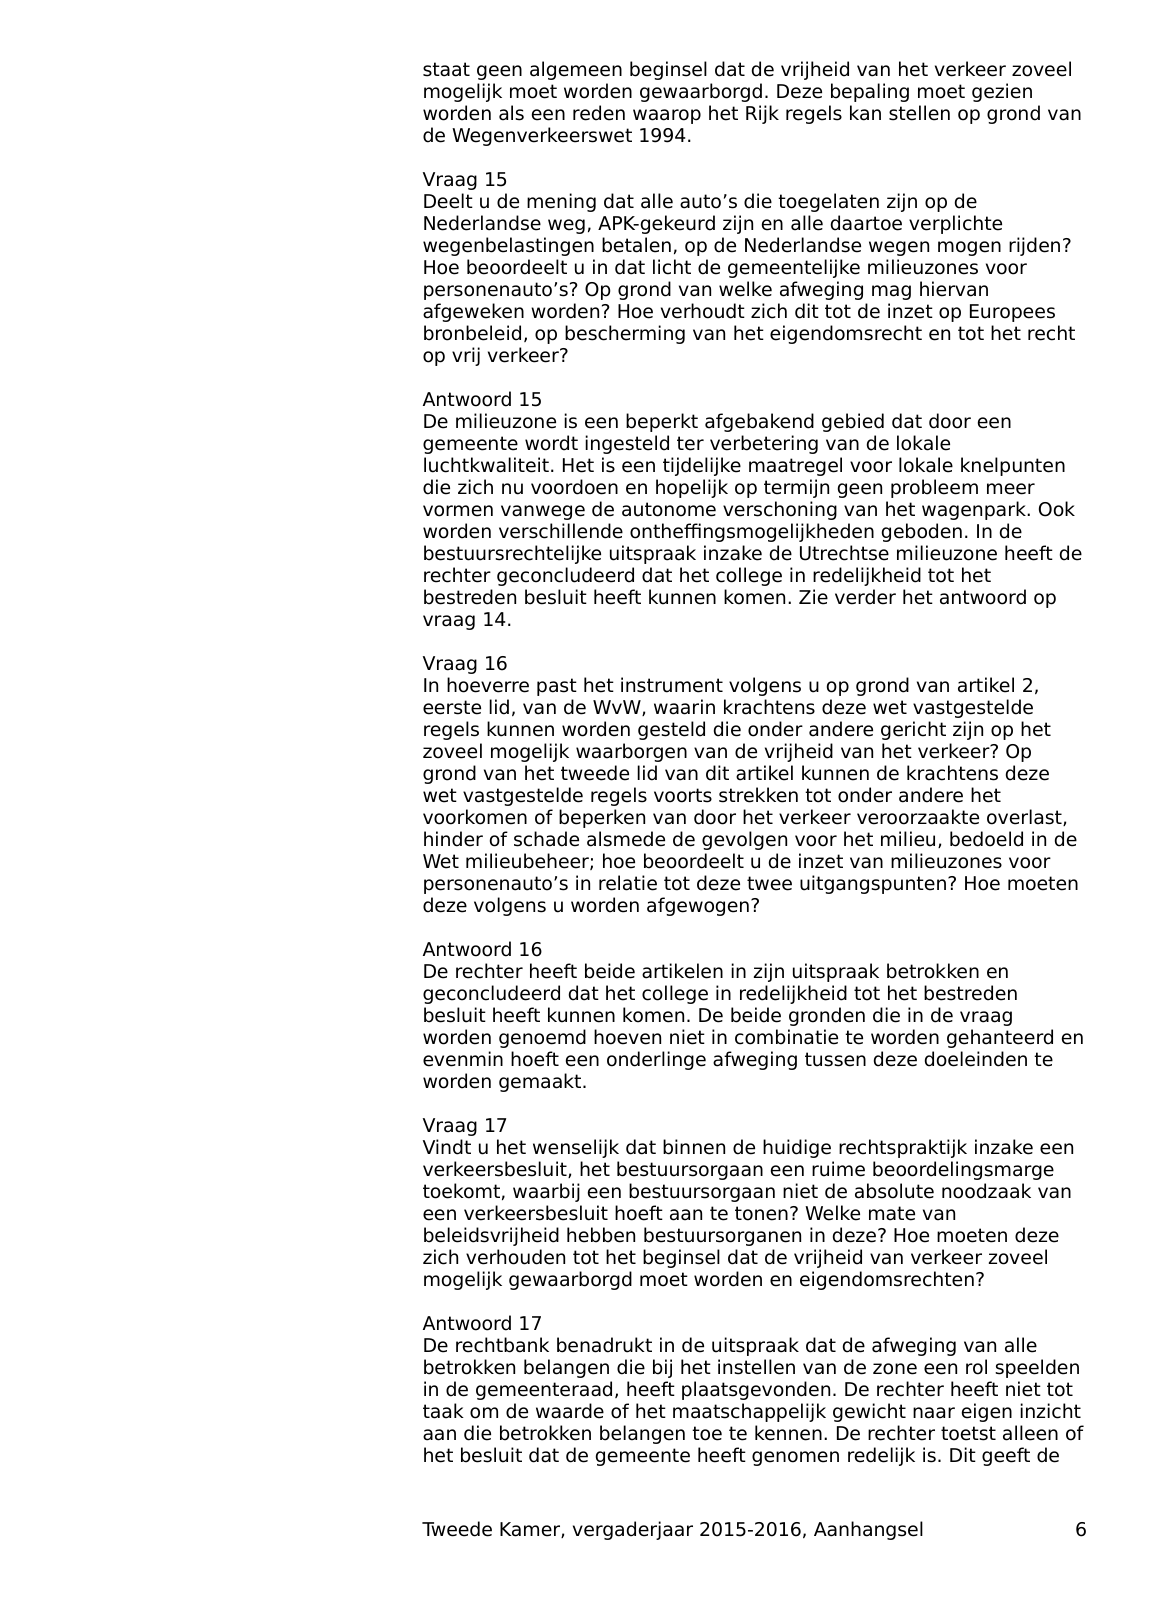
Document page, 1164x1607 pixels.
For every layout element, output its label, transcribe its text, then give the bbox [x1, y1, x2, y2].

text De rechter heeft beide artikelen in zijn uitspraak betrokken en geconcludeerd dat het college in redelijkheid tot het bestreden besluit heeft kunnen komen. De beide gronden die in de vraag worden genoemd hoeven niet in combinatie te worden gehanteerd en evenmin hoeft een onderlinge afweging tussen deze doeleinden te worden gemaakt. [422, 961, 1087, 1093]
text Vraag 17 [422, 1115, 1087, 1137]
text De milieuzone is een beperkt afgebakend gebied dat door een gemeente wordt ingesteld ter verbetering van de lokale luchtkwaliteit. Het is een tijdelijke maatregel voor lokale knelpunten die zich nu voordoen en hopelijk op termijn geen probleem meer vormen vanwege de autonome verschoning van het wagenpark. Ook worden verschillende ontheffingsmogelijkheden geboden. In de bestuursrechtelijke uitspraak inzake de Utrechtse milieuzone heeft de rechter geconcludeerd dat het college in redelijkheid tot het bestreden besluit heeft kunnen komen. Zie verder het antwoord op vraag 14. [422, 411, 1087, 631]
text Vraag 15 [422, 169, 1087, 191]
text Deelt u de mening dat alle auto’s die toegelaten zijn op de Nederlandse weg, APK-gekeurd zijn en alle daartoe verplichte wegenbelastingen betalen, op de Nederlandse wegen mogen rijden? Hoe beoordeelt u in dat licht de gemeentelijke milieuzones voor personenauto’s? Op grond van welke afweging mag hiervan afgeweken worden? Hoe verhoudt zich dit tot de inzet op Europees bronbeleid, op bescherming van het eigendomsrecht en tot het recht op vrij verkeer? [422, 191, 1087, 367]
text In hoeverre past het instrument volgens u op grond van artikel 2, eerste lid, van de WvW, waarin krachtens deze wet vastgestelde regels kunnen worden gesteld die onder andere gericht zijn op het zoveel mogelijk waarborgen van de vrijheid van het verkeer? Op grond van het tweede lid van dit artikel kunnen de krachtens deze wet vastgestelde regels voorts strekken tot onder andere het voorkomen of beperken van door het verkeer veroorzaakte overlast, hinder of schade alsmede de gevolgen voor het milieu, bedoeld in de Wet milieubeheer; hoe beoordeelt u de inzet van milieuzones voor personenauto’s in relatie tot deze twee uitgangspunten? Hoe moeten deze volgens u worden afgewogen? [422, 675, 1087, 917]
text De rechtbank benadrukt in de uitspraak dat de afweging van alle betrokken belangen die bij het instellen van de zone een rol speelden in de gemeenteraad, heeft plaatsgevonden. De rechter heeft niet tot taak om de waarde of het maatschappelijk gewicht naar eigen inzicht aan die betrokken belangen toe te kennen. De rechter toetst alleen of het besluit dat de gemeente heeft genomen redelijk is. Dit geeft de [422, 1335, 1087, 1467]
text staat geen algemeen beginsel dat de vrijheid van het verkeer zoveel mogelijk moet worden gewaarborgd. Deze bepaling moet gezien worden als een reden waarop het Rijk regels kan stellen op grond van de Wegenverkeerswet 1994. [422, 59, 1087, 147]
text Antwoord 17 [422, 1313, 1087, 1335]
text Antwoord 16 [422, 939, 1087, 961]
text Antwoord 15 [422, 389, 1087, 411]
text Vindt u het wenselijk dat binnen de huidige rechtspraktijk inzake een verkeersbesluit, het bestuursorgaan een ruime beoordelingsmarge toekomt, waarbij een bestuursorgaan niet de absolute noodzaak van een verkeersbesluit hoeft aan te tonen? Welke mate van beleidsvrijheid hebben bestuursorganen in deze? Hoe moeten deze zich verhouden tot het beginsel dat de vrijheid van verkeer zoveel mogelijk gewaarborgd moet worden en eigendomsrechten? [422, 1137, 1087, 1291]
text Vraag 16 [422, 653, 1087, 675]
